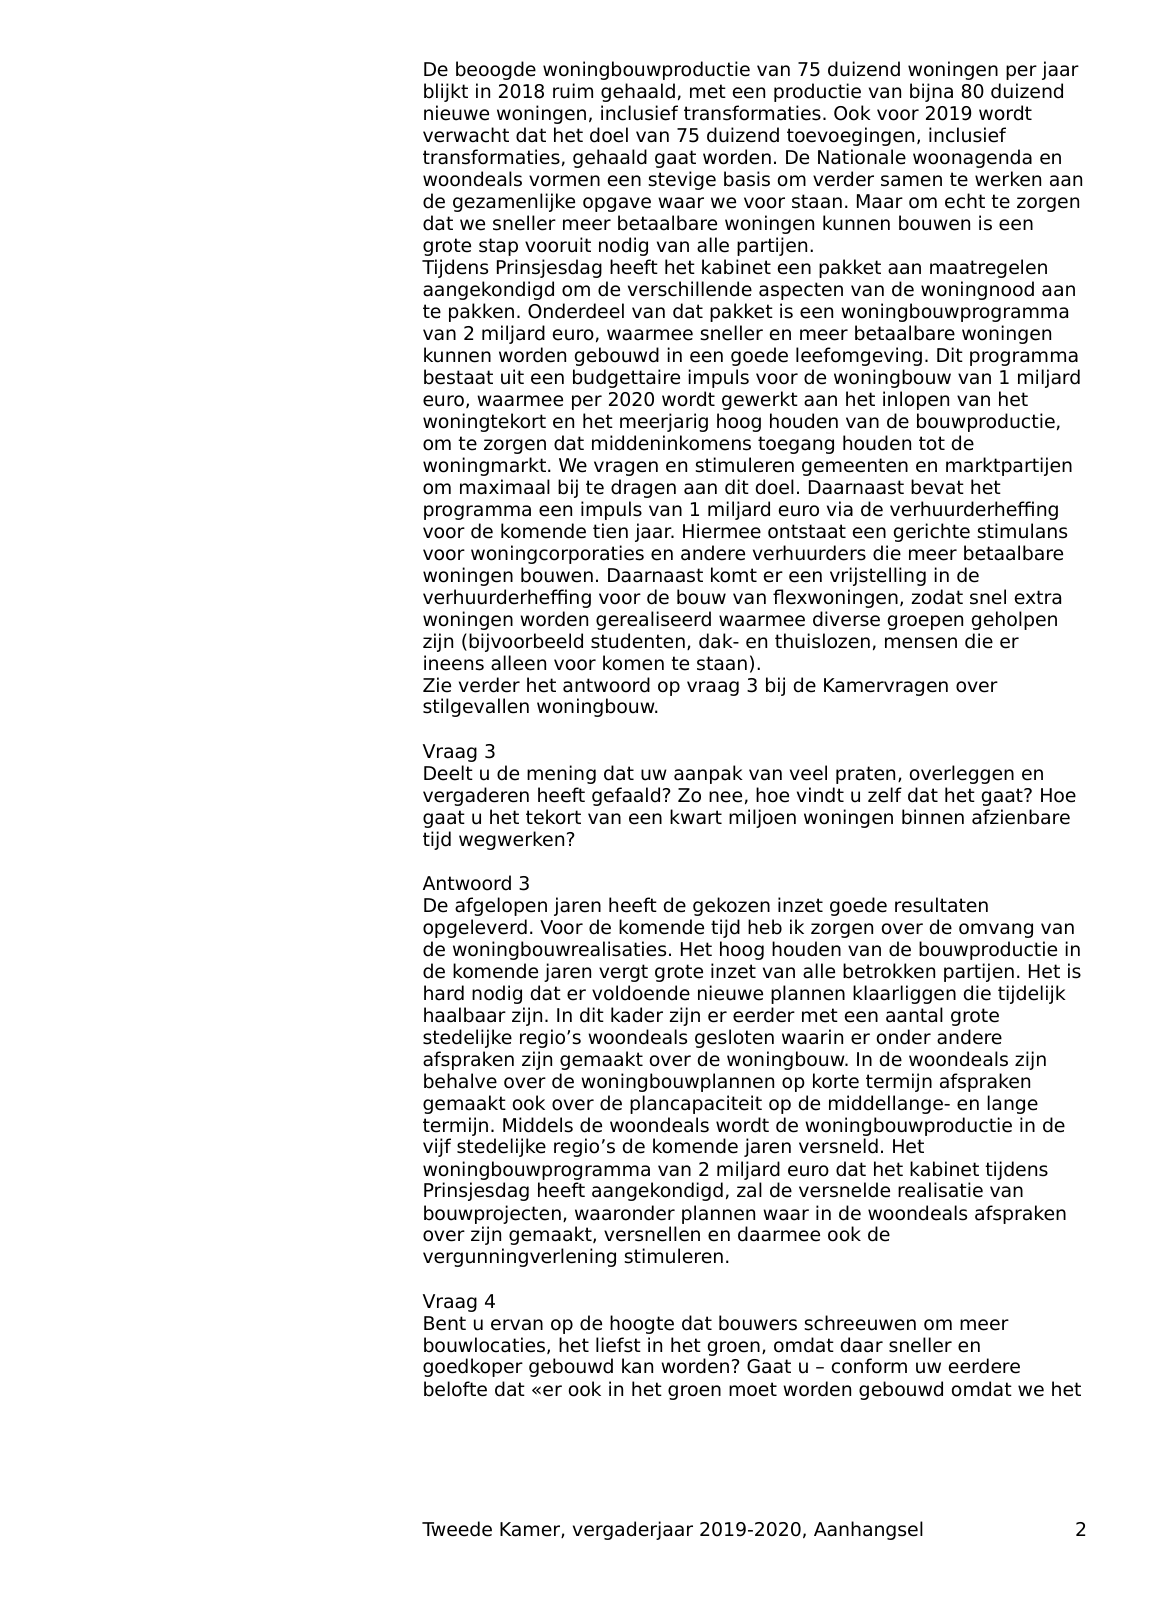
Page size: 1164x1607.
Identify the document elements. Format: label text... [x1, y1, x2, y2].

text Tijdens Prinsjesdag heeft het kabinet een pakket aan maatregelen aangekondigd om de verschillende aspecten van de woningnood aan te pakken. Onderdeel van dat pakket is een woningbouwprogramma van 2 miljard euro, waarmee sneller en meer betaalbare woningen kunnen worden gebouwd in een goede leefomgeving. Dit programma bestaat uit een budgettaire impuls voor de woningbouw van 1 miljard euro, waarmee per 2020 wordt gewerkt aan het inlopen van het woningtekort en het meerjarig hoog houden van de bouwproductie, om te zorgen dat middeninkomens toegang houden tot de woningmarkt. We vragen en stimuleren gemeenten en marktpartijen om maximaal bij te dragen aan dit doel. Daarnaast bevat het programma een impuls van 1 miljard euro via de verhuurderheffing voor de komende tien jaar. Hiermee ontstaat een gerichte stimulans voor woningcorporaties en andere verhuurders die meer betaalbare woningen bouwen. Daarnaast komt er een vrijstelling in de verhuurderheffing voor de bouw van flexwoningen, zodat snel extra woningen worden gerealiseerd waarmee diverse groepen geholpen zijn (bijvoorbeeld studenten, dak- en thuislozen, mensen die er ineens alleen voor komen te staan). [422, 257, 1087, 674]
text Zie verder het antwoord op vraag 3 bij de Kamervragen over stilgevallen woningbouw. [422, 674, 1087, 718]
text Vraag 4 [422, 1291, 1087, 1312]
text Bent u ervan op de hoogte dat bouwers schreeuwen om meer bouwlocaties, het liefst in het groen, omdat daar sneller en goedkoper gebouwd kan worden? Gaat u – conform uw eerdere belofte dat «er ook in het groen moet worden gebouwd omdat we het [422, 1312, 1087, 1400]
text Antwoord 3 [422, 873, 1087, 895]
text De afgelopen jaren heeft de gekozen inzet goede resultaten opgeleverd. Voor de komende tijd heb ik zorgen over de omvang van de woningbouwrealisaties. Het hoog houden van de bouwproductie in de komende jaren vergt grote inzet van alle betrokken partijen. Het is hard nodig dat er voldoende nieuwe plannen klaarliggen die tijdelijk haalbaar zijn. In dit kader zijn er eerder met een aantal grote stedelijke regio’s woondeals gesloten waarin er onder andere afspraken zijn gemaakt over de woningbouw. In de woondeals zijn behalve over de woningbouwplannen op korte termijn afspraken gemaakt ook over de plancapaciteit op de middellange- en lange termijn. Middels de woondeals wordt de woningbouwproductie in de vijf stedelijke regio’s de komende jaren versneld. Het woningbouwprogramma van 2 miljard euro dat het kabinet tijdens Prinsjesdag heeft aangekondigd, zal de versnelde realisatie van bouwprojecten, waaronder plannen waar in de woondeals afspraken over zijn gemaakt, versnellen en daarmee ook de vergunningverlening stimuleren. [422, 895, 1087, 1268]
text De beoogde woningbouwproductie van 75 duizend woningen per jaar blijkt in 2018 ruim gehaald, met een productie van bijna 80 duizend nieuwe woningen, inclusief transformaties. Ook voor 2019 wordt verwacht dat het doel van 75 duizend toevoegingen, inclusief transformaties, gehaald gaat worden. De Nationale woonagenda en woondeals vormen een stevige basis om verder samen te werken aan de gezamenlijke opgave waar we voor staan. Maar om echt te zorgen dat we sneller meer betaalbare woningen kunnen bouwen is een grote stap vooruit nodig van alle partijen. [422, 59, 1087, 257]
text Deelt u de mening dat uw aanpak van veel praten, overleggen en vergaderen heeft gefaald? Zo nee, hoe vindt u zelf dat het gaat? Hoe gaat u het tekort van een kwart miljoen woningen binnen afzienbare tijd wegwerken? [422, 763, 1087, 851]
text Vraag 3 [422, 741, 1087, 763]
